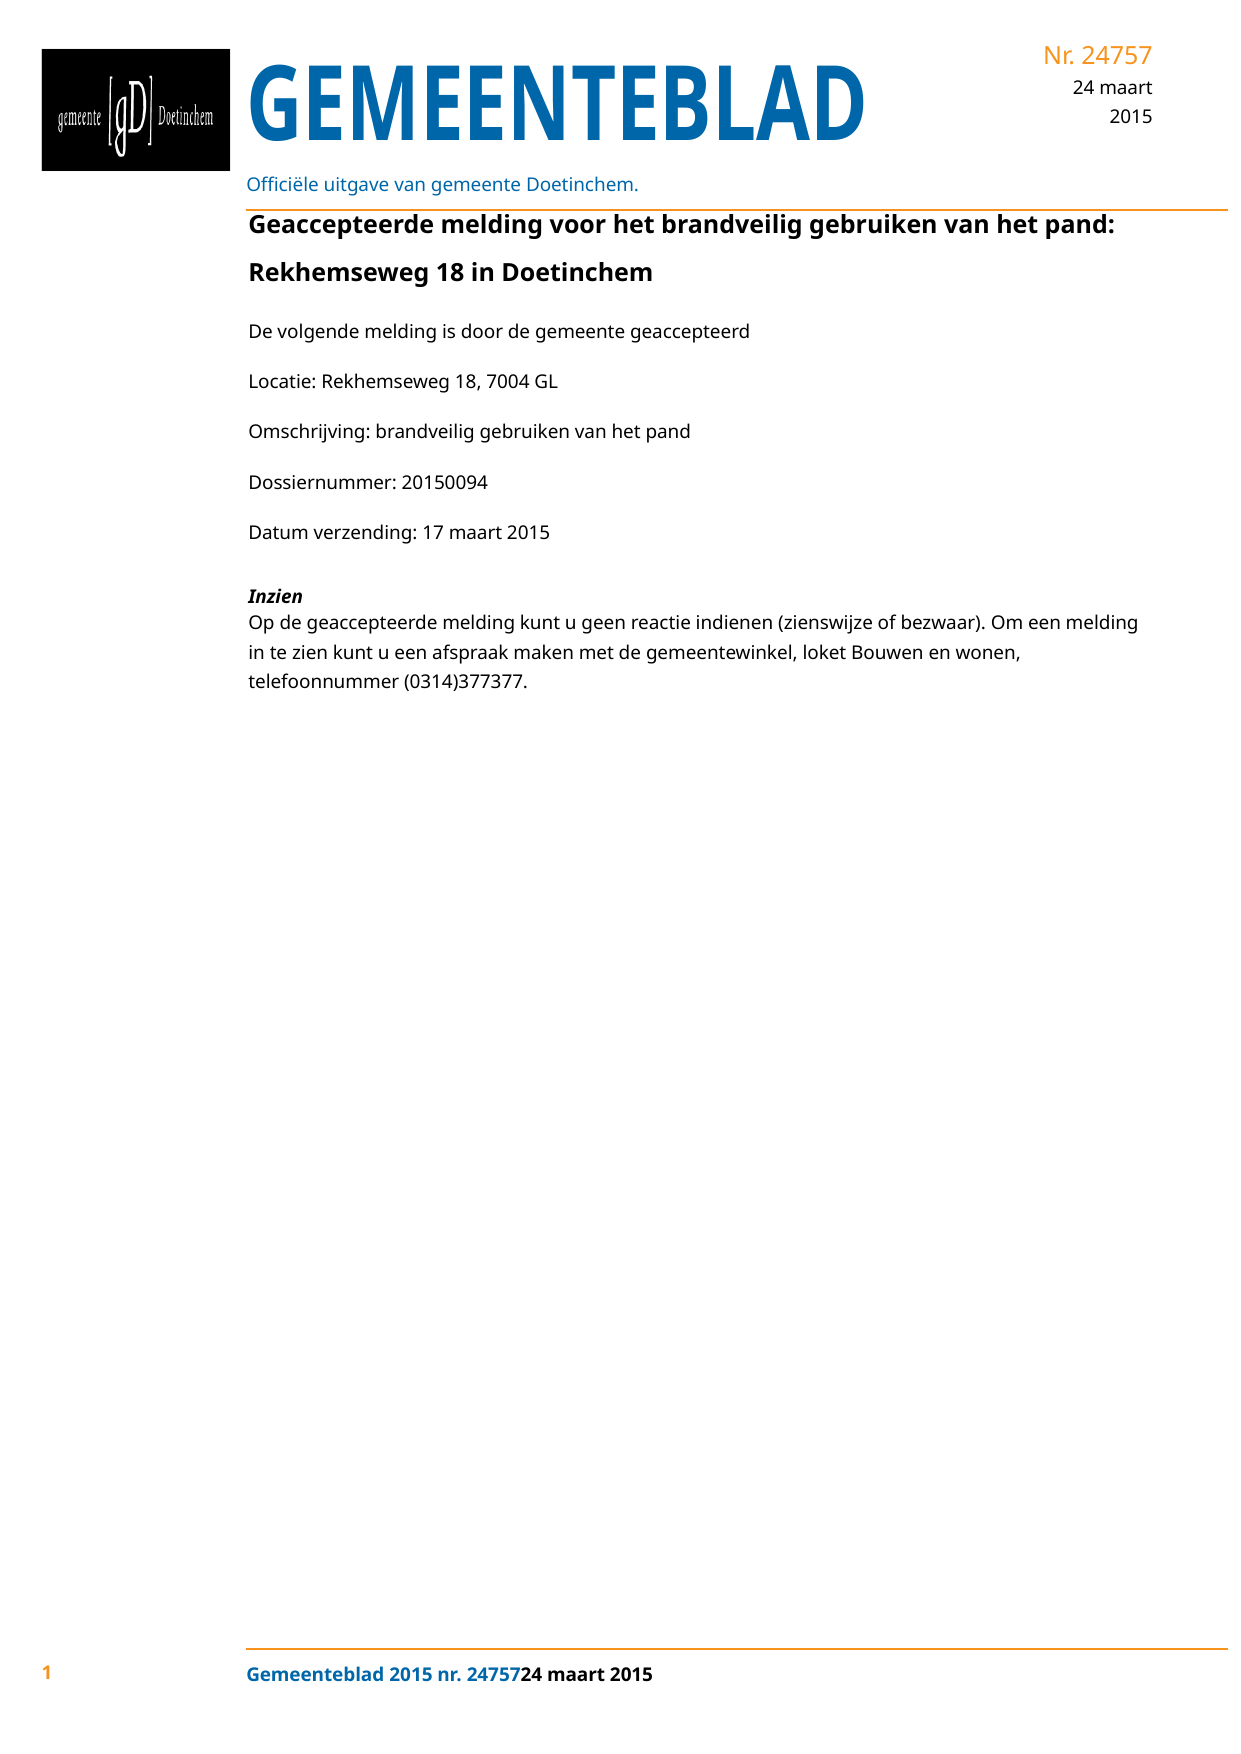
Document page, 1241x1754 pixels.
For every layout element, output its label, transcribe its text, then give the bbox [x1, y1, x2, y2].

text Geaccepteerde melding voor het brandveilig gebruiken van het pand: Rekhemseweg 18 in Doetinchem [248, 211, 1152, 288]
text Op de geaccepteerde melding kunt u geen reactie indienen (zienswijze of bezwaar). Om een melding in te zien kunt u een afspraak maken met de gemeentewinkel, loket Bouwen en wonen, telefoonnummer (0314)377377. [248, 609, 1152, 694]
text Locatie: Rekhemseweg 18, 7004 GL [248, 368, 1152, 394]
text Inzien [248, 583, 1152, 609]
text Datum verzending: 17 maart 2015 [248, 519, 1152, 545]
picture [41, 47, 231, 172]
text Dossiernummer: 20150094 [248, 469, 1152, 495]
text De volgende melding is door de gemeente geaccepteerd [248, 318, 1152, 344]
text Omschrijving: brandveilig gebruiken van het pand [248, 419, 1152, 444]
